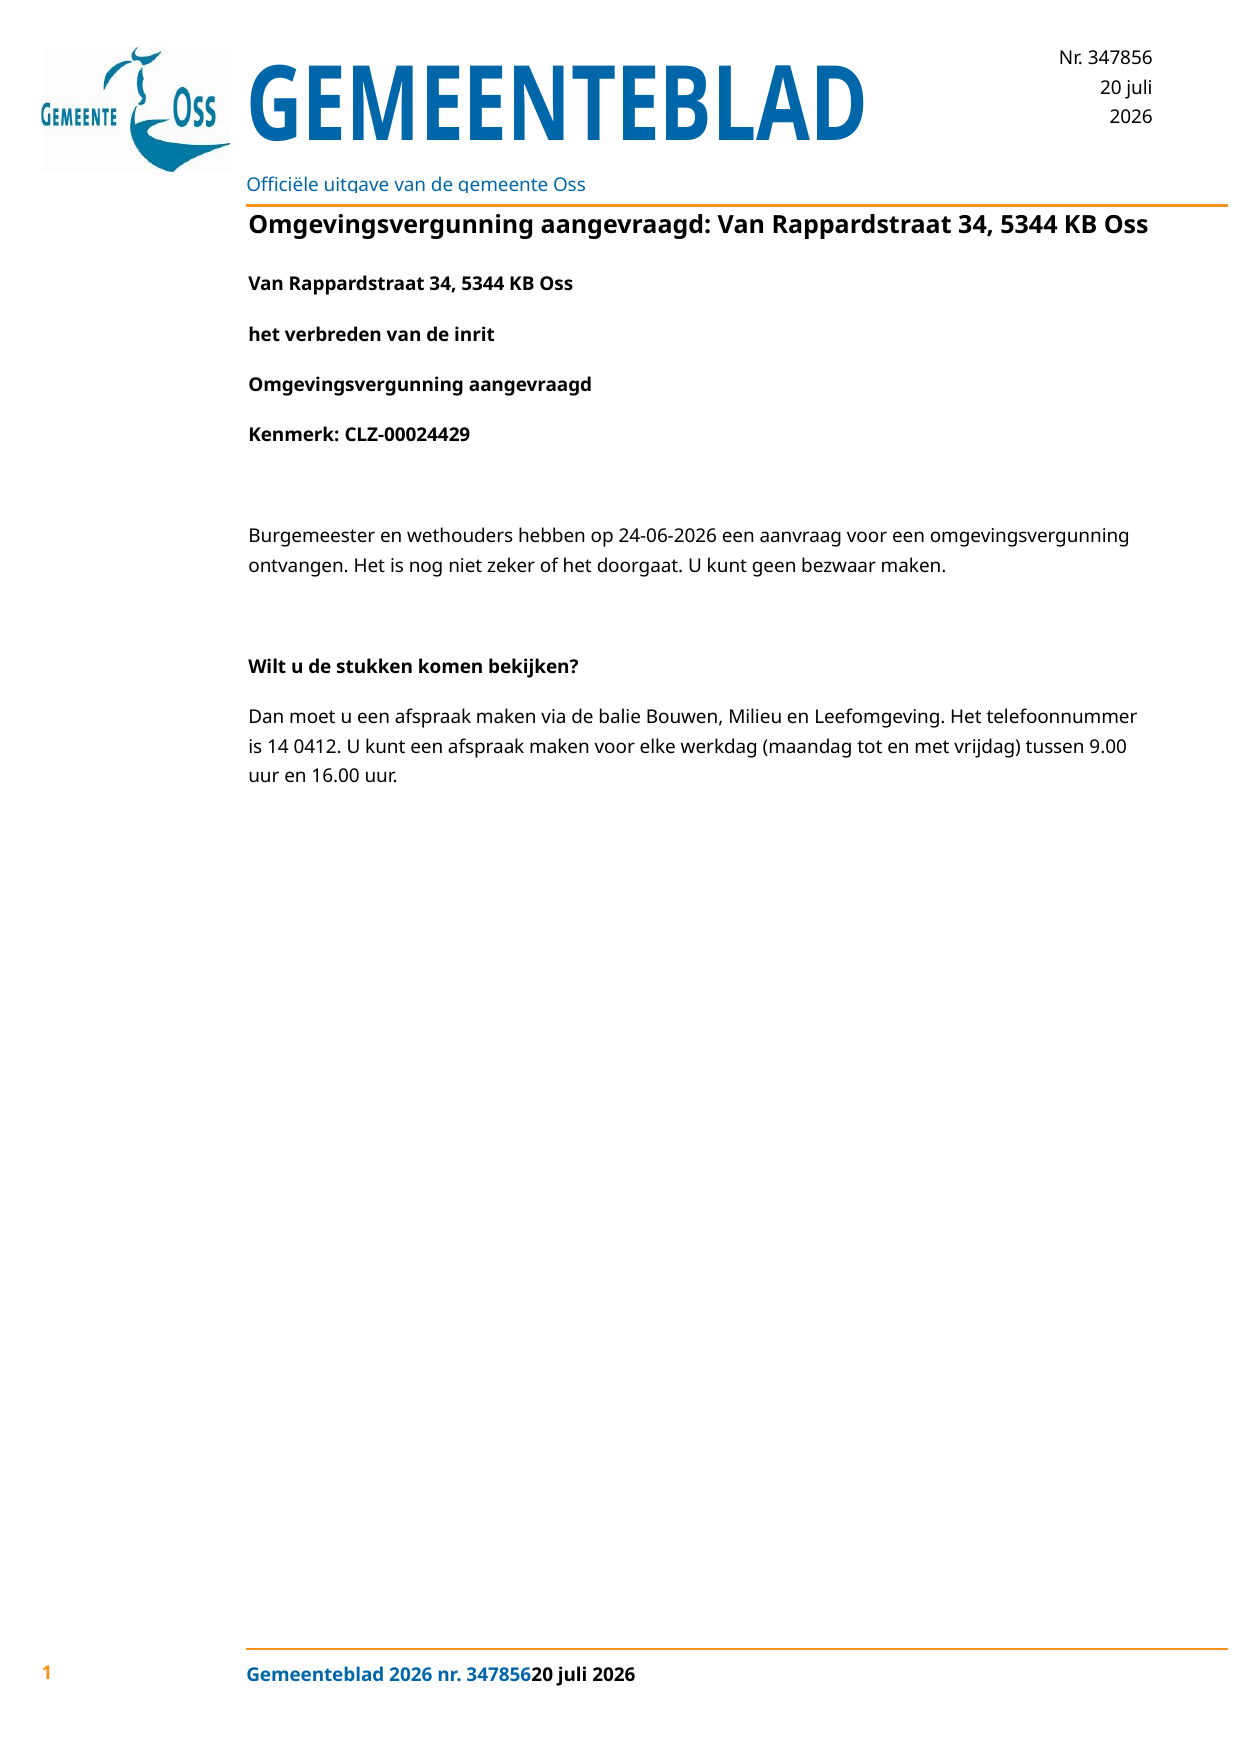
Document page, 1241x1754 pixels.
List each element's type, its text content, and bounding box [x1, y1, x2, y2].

text Wilt u de stukken komen bekijken? [248, 653, 1152, 678]
text Kenmerk: CLZ-00024429 [248, 422, 1152, 447]
text Omgevingsvergunning aangevraagd: Van Rappardstraat 34, 5344 KB Oss [248, 207, 1152, 241]
picture [41, 47, 231, 172]
text Burgemeester en wethouders hebben op 24-06-2026 een aanvraag voor een omgevingsvergunning ontvangen. Het is nog niet zeker of het doorgaat. U kunt geen bezwaar maken. [248, 522, 1152, 578]
text Omgevingsvergunning aangevraagd [248, 371, 1152, 397]
text Dan moet u een afspraak maken via de balie Bouwen, Milieu en Leefomgeving. Het telefoonnummer is 14 0412. U kunt een afspraak maken voor elke werkdag (maandag tot en met vrijdag) tussen 9.00 uur en 16.00 uur. [248, 703, 1152, 788]
text Van Rappardstraat 34, 5344 KB Oss [248, 270, 1152, 296]
text het verbreden van de inrit [248, 321, 1152, 346]
